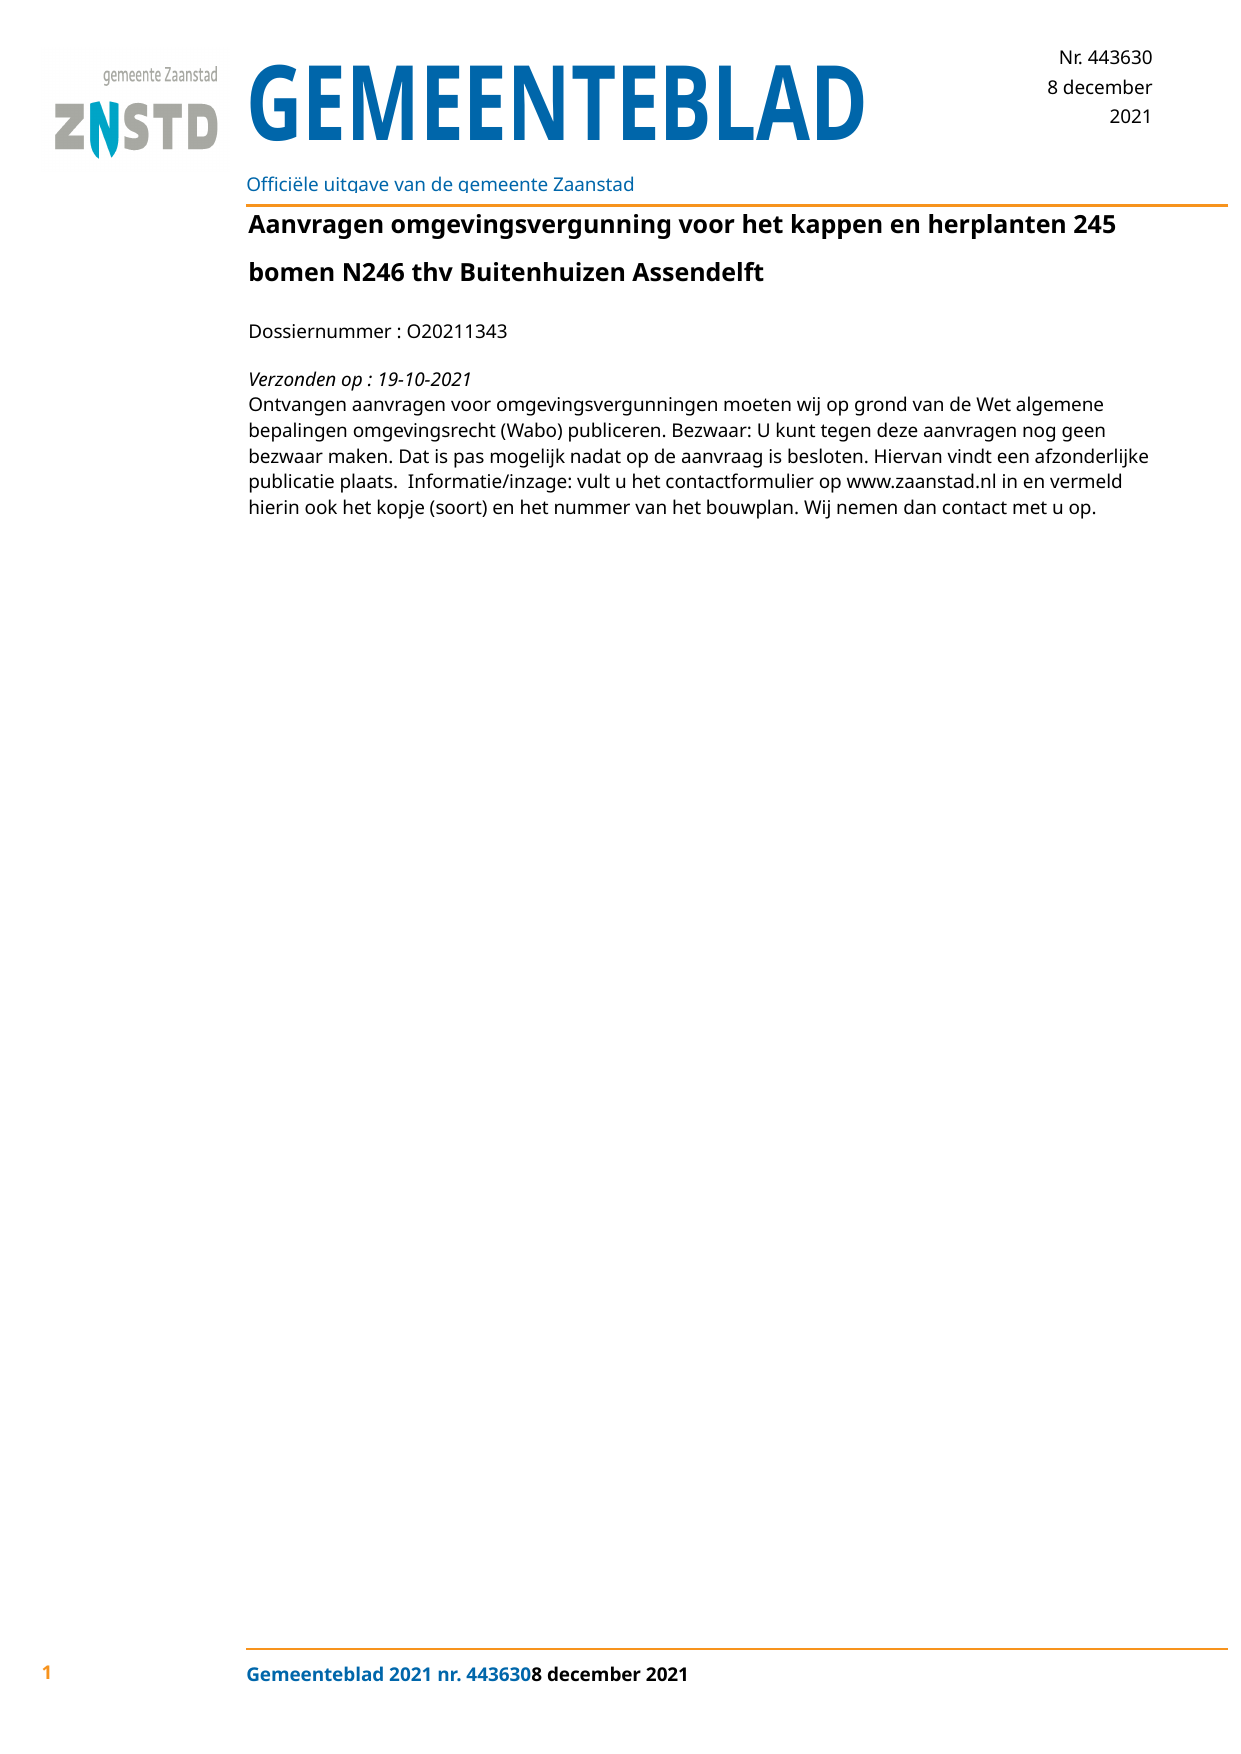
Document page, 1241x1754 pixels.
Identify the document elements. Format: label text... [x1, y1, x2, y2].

text Verzonden op : 19-10-2021 [248, 366, 1152, 391]
picture [41, 47, 231, 172]
text Ontvangen aanvragen voor omgevingsvergunningen moeten wij op grond van de Wet algemene bepalingen omgevingsrecht (Wabo) publiceren. Bezwaar: U kunt tegen deze aanvragen nog geen bezwaar maken. Dat is pas mogelijk nadat op de aanvraag is besloten. Hiervan vindt een afzonderlijke publicatie plaats. Informatie/inzage: vult u het contactformulier op www.zaanstad.nl in en vermeld hierin ook het kopje (soort) en het nummer van het bouwplan. Wij nemen dan contact met u op. [248, 391, 1152, 520]
text Aanvragen omgevingsvergunning voor het kappen en herplanten 245 bomen N246 thv Buitenhuizen Assendelft [248, 207, 1152, 288]
text Dossiernummer : O20211343 [248, 318, 1152, 344]
